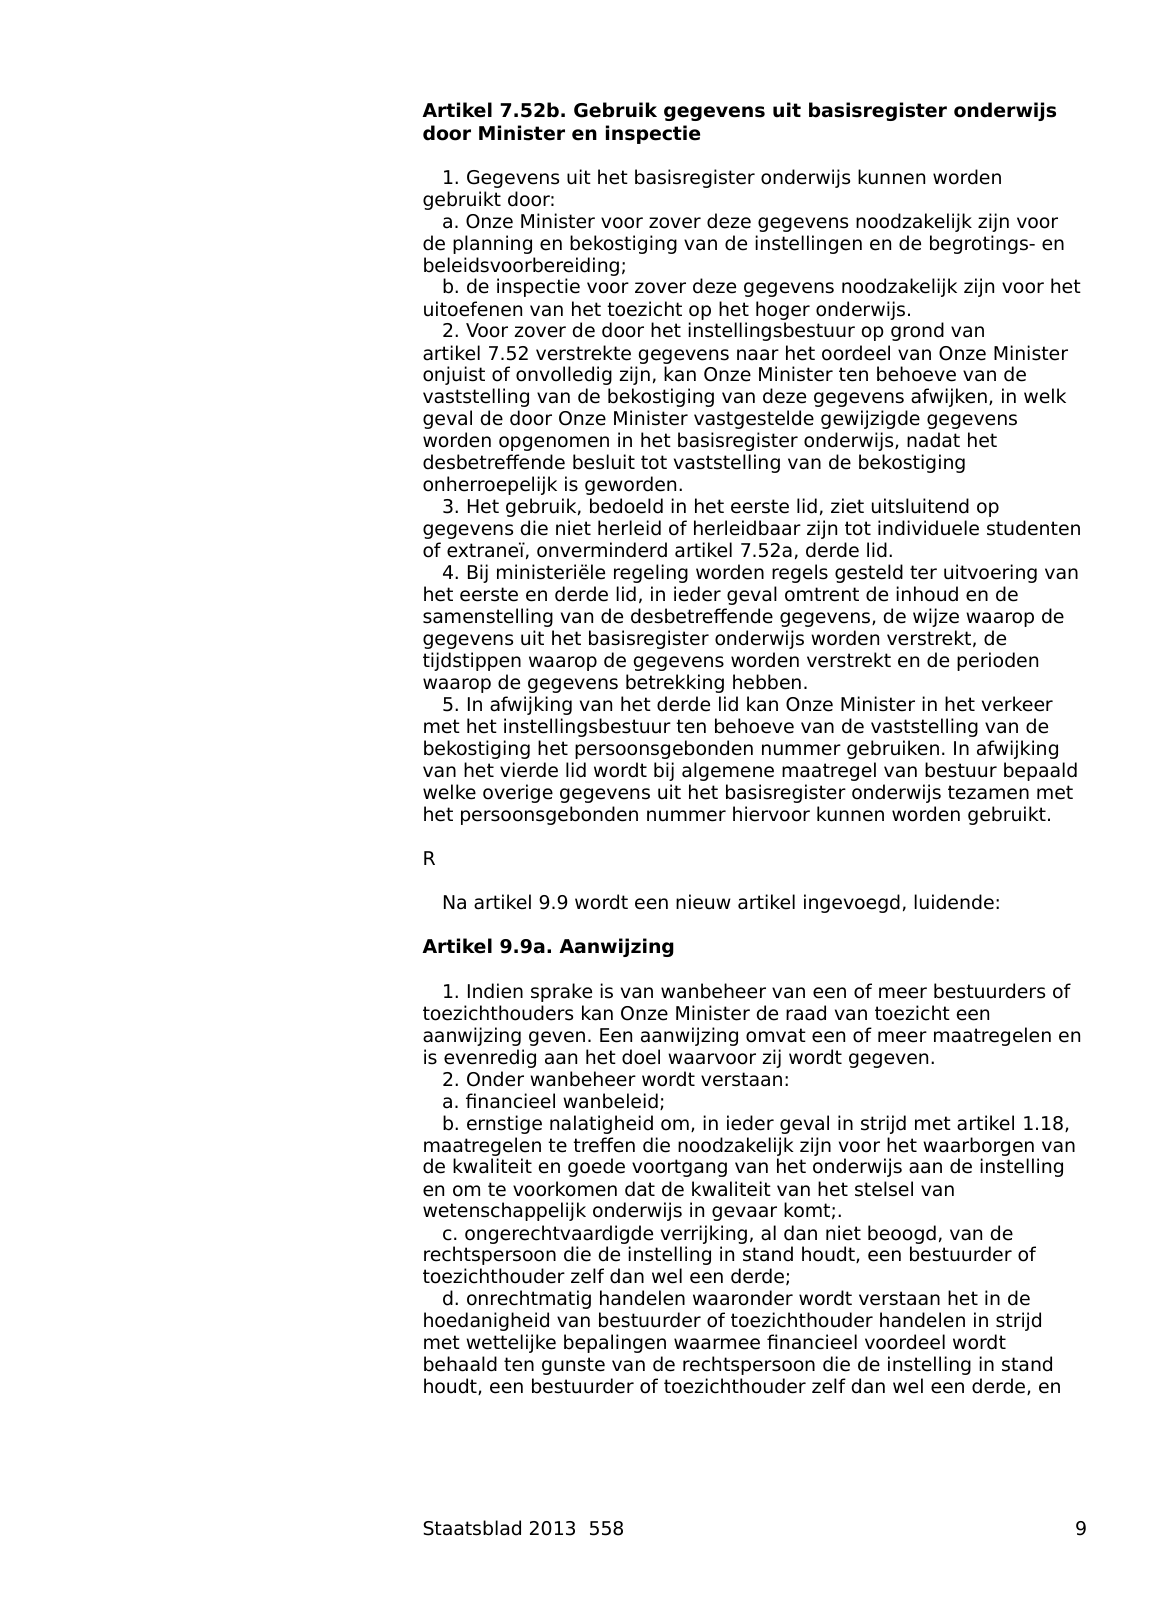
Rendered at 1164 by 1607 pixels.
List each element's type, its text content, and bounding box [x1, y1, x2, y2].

text b. de inspectie voor zover deze gegevens noodzakelijk zijn voor het uitoefenen van het toezicht op het hoger onderwijs. [422, 276, 1087, 320]
text d. onrechtmatig handelen waaronder wordt verstaan het in de hoedanigheid van bestuurder of toezichthouder handelen in strijd met wettelijke bepalingen waarmee financieel voordeel wordt behaald ten gunste van de rechtspersoon die de instelling in stand houdt, een bestuurder of toezichthouder zelf dan wel een derde, en [422, 1288, 1087, 1398]
text a. Onze Minister voor zover deze gegevens noodzakelijk zijn voor de planning en bekostiging van de instellingen en de begrotings- en beleidsvoorbereiding; [422, 211, 1087, 276]
text 5. In afwijking van het derde lid kan Onze Minister in het verkeer met het instellingsbestuur ten behoeve van de vaststelling van de bekostiging het persoonsgebonden nummer gebruiken. In afwijking van het vierde lid wordt bij algemene maatregel van bestuur bepaald welke overige gegevens uit het basisregister onderwijs tezamen met het persoonsgebonden nummer hiervoor kunnen worden gebruikt. [422, 694, 1087, 826]
text Na artikel 9.9 wordt een nieuw artikel ingevoegd, luidende: [422, 892, 1087, 914]
text 1. Gegevens uit het basisregister onderwijs kunnen worden gebruikt door: [422, 167, 1087, 211]
text 2. Onder wanbeheer wordt verstaan: [422, 1068, 1087, 1091]
text c. ongerechtvaardigde verrijking, al dan niet beoogd, van de rechtspersoon die de instelling in stand houdt, een bestuurder of toezichthouder zelf dan wel een derde; [422, 1222, 1087, 1288]
subtitle Artikel 9.9a. Aanwijzing [422, 936, 1087, 958]
subtitle Artikel 7.52b. Gebruik gegevens uit basisregister onderwijs door Minister en inspectie [422, 100, 1087, 144]
text 1. Indien sprake is van wanbeheer van een of meer bestuurders of toezichthouders kan Onze Minister de raad van toezicht een aanwijzing geven. Een aanwijzing omvat een of meer maatregelen en is evenredig aan het doel waarvoor zij wordt gegeven. [422, 981, 1087, 1068]
text b. ernstige nalatigheid om, in ieder geval in strijd met artikel 1.18, maatregelen te treffen die noodzakelijk zijn voor het waarborgen van de kwaliteit en goede voortgang van het onderwijs aan de instelling en om te voorkomen dat de kwaliteit van het stelsel van wetenschappelijk onderwijs in gevaar komt;. [422, 1112, 1087, 1222]
text a. financieel wanbeleid; [422, 1091, 1087, 1112]
text 3. Het gebruik, bedoeld in het eerste lid, ziet uitsluitend op gegevens die niet herleid of herleidbaar zijn tot individuele studenten of extraneï, onverminderd artikel 7.52a, derde lid. [422, 496, 1087, 562]
text R [422, 848, 1087, 870]
text 2. Voor zover de door het instellingsbestuur op grond van artikel 7.52 verstrekte gegevens naar het oordeel van Onze Minister onjuist of onvolledig zijn, kan Onze Minister ten behoeve van de vaststelling van de bekostiging van deze gegevens afwijken, in welk geval de door Onze Minister vastgestelde gewijzigde gegevens worden opgenomen in het basisregister onderwijs, nadat het desbetreffende besluit tot vaststelling van de bekostiging onherroepelijk is geworden. [422, 320, 1087, 496]
text 4. Bij ministeriële regeling worden regels gesteld ter uitvoering van het eerste en derde lid, in ieder geval omtrent de inhoud en de samenstelling van de desbetreffende gegevens, de wijze waarop de gegevens uit het basisregister onderwijs worden verstrekt, de tijdstippen waarop de gegevens worden verstrekt en de perioden waarop de gegevens betrekking hebben. [422, 562, 1087, 694]
